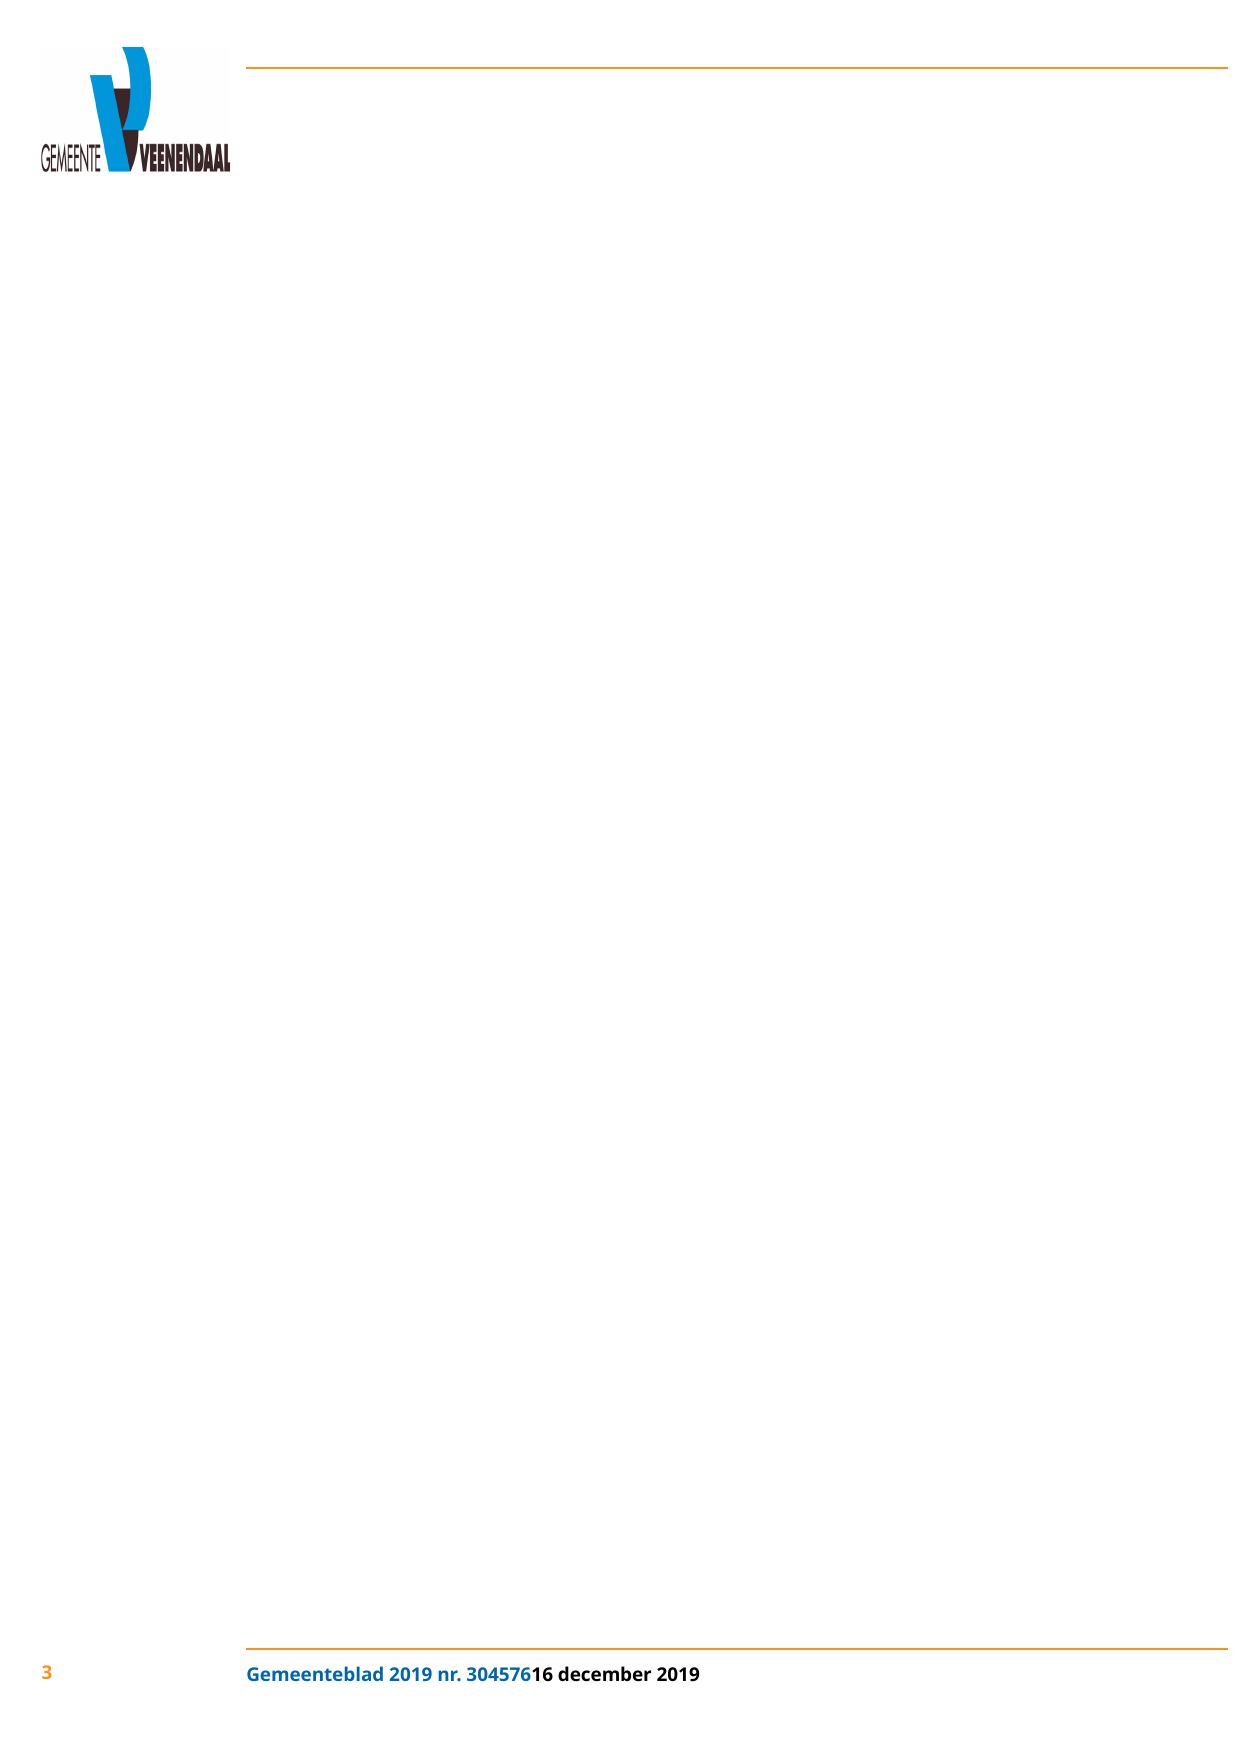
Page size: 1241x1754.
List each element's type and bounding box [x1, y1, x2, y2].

picture [41, 47, 130, 172]
picture [123, 47, 231, 172]
